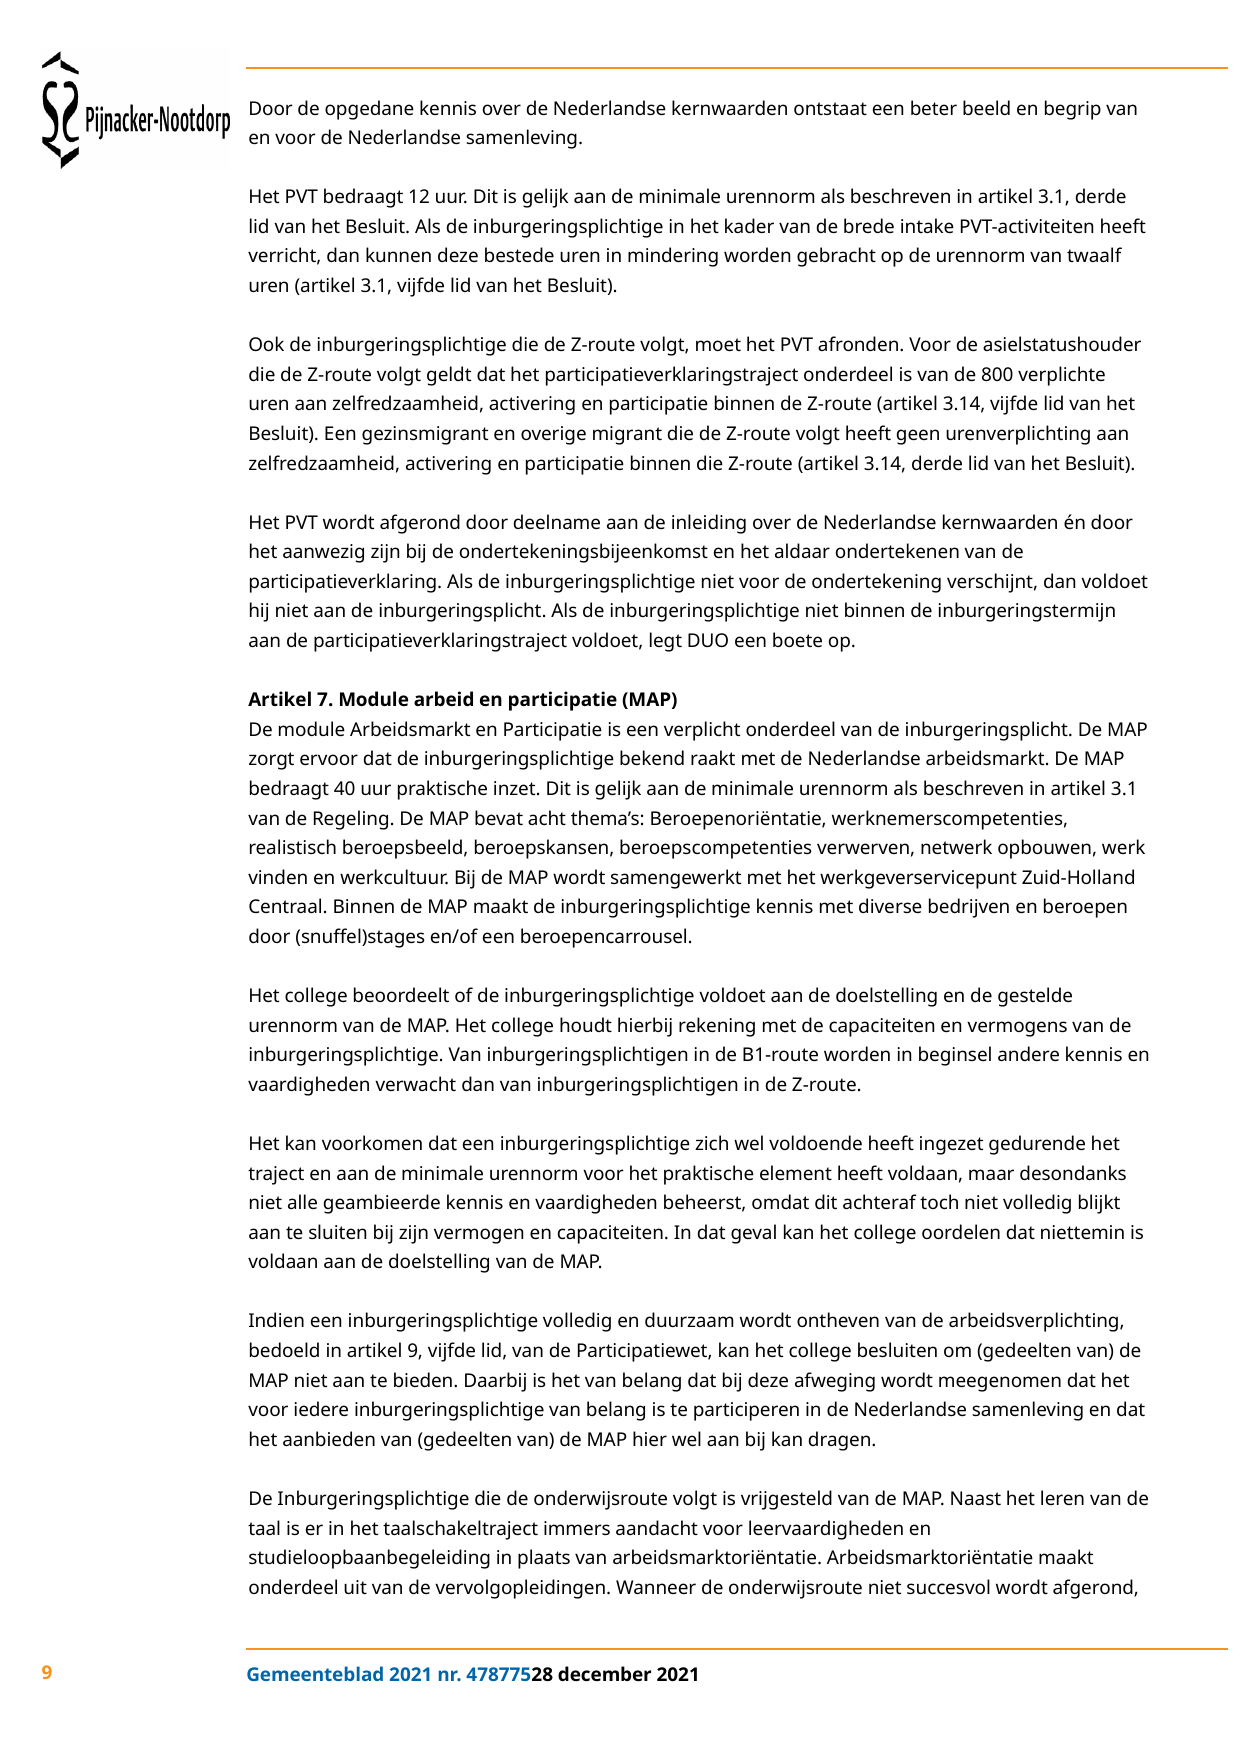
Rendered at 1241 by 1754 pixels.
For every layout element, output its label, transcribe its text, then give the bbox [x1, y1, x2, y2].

text Indien een inburgeringsplichtige volledig en duurzaam wordt ontheven van de arbeidsverplichting, bedoeld in artikel 9, vijfde lid, van de Participatiewet, kan het college besluiten om (gedeelten van) de MAP niet aan te bieden. Daarbij is het van belang dat bij deze afweging wordt meegenomen dat het voor iedere inburgeringsplichtige van belang is te participeren in de Nederlandse samenleving en dat het aanbieden van (gedeelten van) de MAP hier wel aan bij kan dragen. [248, 1308, 1152, 1452]
picture [41, 47, 231, 172]
text Door de opgedane kennis over de Nederlandse kernwaarden ontstaat een beter beeld en begrip van en voor de Nederlandse samenleving. [248, 95, 1152, 150]
text Het kan voorkomen dat een inburgeringsplichtige zich wel voldoende heeft ingezet gedurende het traject en aan de minimale urennorm voor het praktische element heeft voldaan, maar desondanks niet alle geambieerde kennis en vaardigheden beheerst, omdat dit achteraf toch niet volledig blijkt aan te sluiten bij zijn vermogen en capaciteiten. In dat geval kan het college oordelen dat niettemin is voldaan aan de doelstelling van de MAP. [248, 1130, 1152, 1274]
text Artikel 7. Module arbeid en participatie (MAP) [248, 686, 1152, 712]
text Het PVT bedraagt 12 uur. Dit is gelijk aan de minimale urennorm als beschreven in artikel 3.1, derde lid van het Besluit. Als de inburgeringsplichtige in het kader van de brede intake PVT-activiteiten heeft verricht, dan kunnen deze bestede uren in mindering worden gebracht op de urennorm van twaalf uren (artikel 3.1, vijfde lid van het Besluit). [248, 183, 1152, 298]
text Ook de inburgeringsplichtige die de Z-route volgt, moet het PVT afronden. Voor de asielstatushouder die de Z-route volgt geldt dat het participatieverklaringstraject onderdeel is van de 800 verplichte uren aan zelfredzaamheid, activering en participatie binnen de Z-route (artikel 3.14, vijfde lid van het Besluit). Een gezinsmigrant en overige migrant die de Z-route volgt heeft geen urenverplichting aan zelfredzaamheid, activering en participatie binnen die Z-route (artikel 3.14, derde lid van het Besluit). [248, 331, 1152, 476]
text De Inburgeringsplichtige die de onderwijsroute volgt is vrijgesteld van de MAP. Naast het leren van de taal is er in het taalschakeltraject immers aandacht voor leervaardigheden en studieloopbaanbegeleiding in plaats van arbeidsmarktoriëntatie. Arbeidsmarktoriëntatie maakt onderdeel uit van de vervolgopleidingen. Wanneer de onderwijsroute niet succesvol wordt afgerond, [248, 1485, 1152, 1600]
text Het PVT wordt afgerond door deelname aan de inleiding over de Nederlandse kernwaarden én door het aanwezig zijn bij de ondertekeningsbijeenkomst en het aldaar ondertekenen van de participatieverklaring. Als de inburgeringsplichtige niet voor de ondertekening verschijnt, dan voldoet hij niet aan de inburgeringsplicht. Als de inburgeringsplichtige niet binnen de inburgeringstermijn aan de participatieverklaringstraject voldoet, legt DUO een boete op. [248, 509, 1152, 653]
text De module Arbeidsmarkt en Participatie is een verplicht onderdeel van de inburgeringsplicht. De MAP zorgt ervoor dat de inburgeringsplichtige bekend raakt met de Nederlandse arbeidsmarkt. De MAP bedraagt 40 uur praktische inzet. Dit is gelijk aan de minimale urennorm als beschreven in artikel 3.1 van de Regeling. De MAP bevat acht thema’s: Beroepenoriëntatie, werknemerscompetenties, realistisch beroepsbeeld, beroepskansen, beroepscompetenties verwerven, netwerk opbouwen, werk vinden en werkcultuur. Bij de MAP wordt samengewerkt met het werkgeverservicepunt Zuid-Holland Centraal. Binnen de MAP maakt de inburgeringsplichtige kennis met diverse bedrijven en beroepen door (snuffel)stages en/of een beroepencarrousel. [248, 716, 1152, 949]
text Het college beoordeelt of de inburgeringsplichtige voldoet aan de doelstelling en de gestelde urennorm van de MAP. Het college houdt hierbij rekening met de capaciteiten en vermogens van de inburgeringsplichtige. Van inburgeringsplichtigen in de B1-route worden in beginsel andere kennis en vaardigheden verwacht dan van inburgeringsplichtigen in de Z-route. [248, 982, 1152, 1097]
